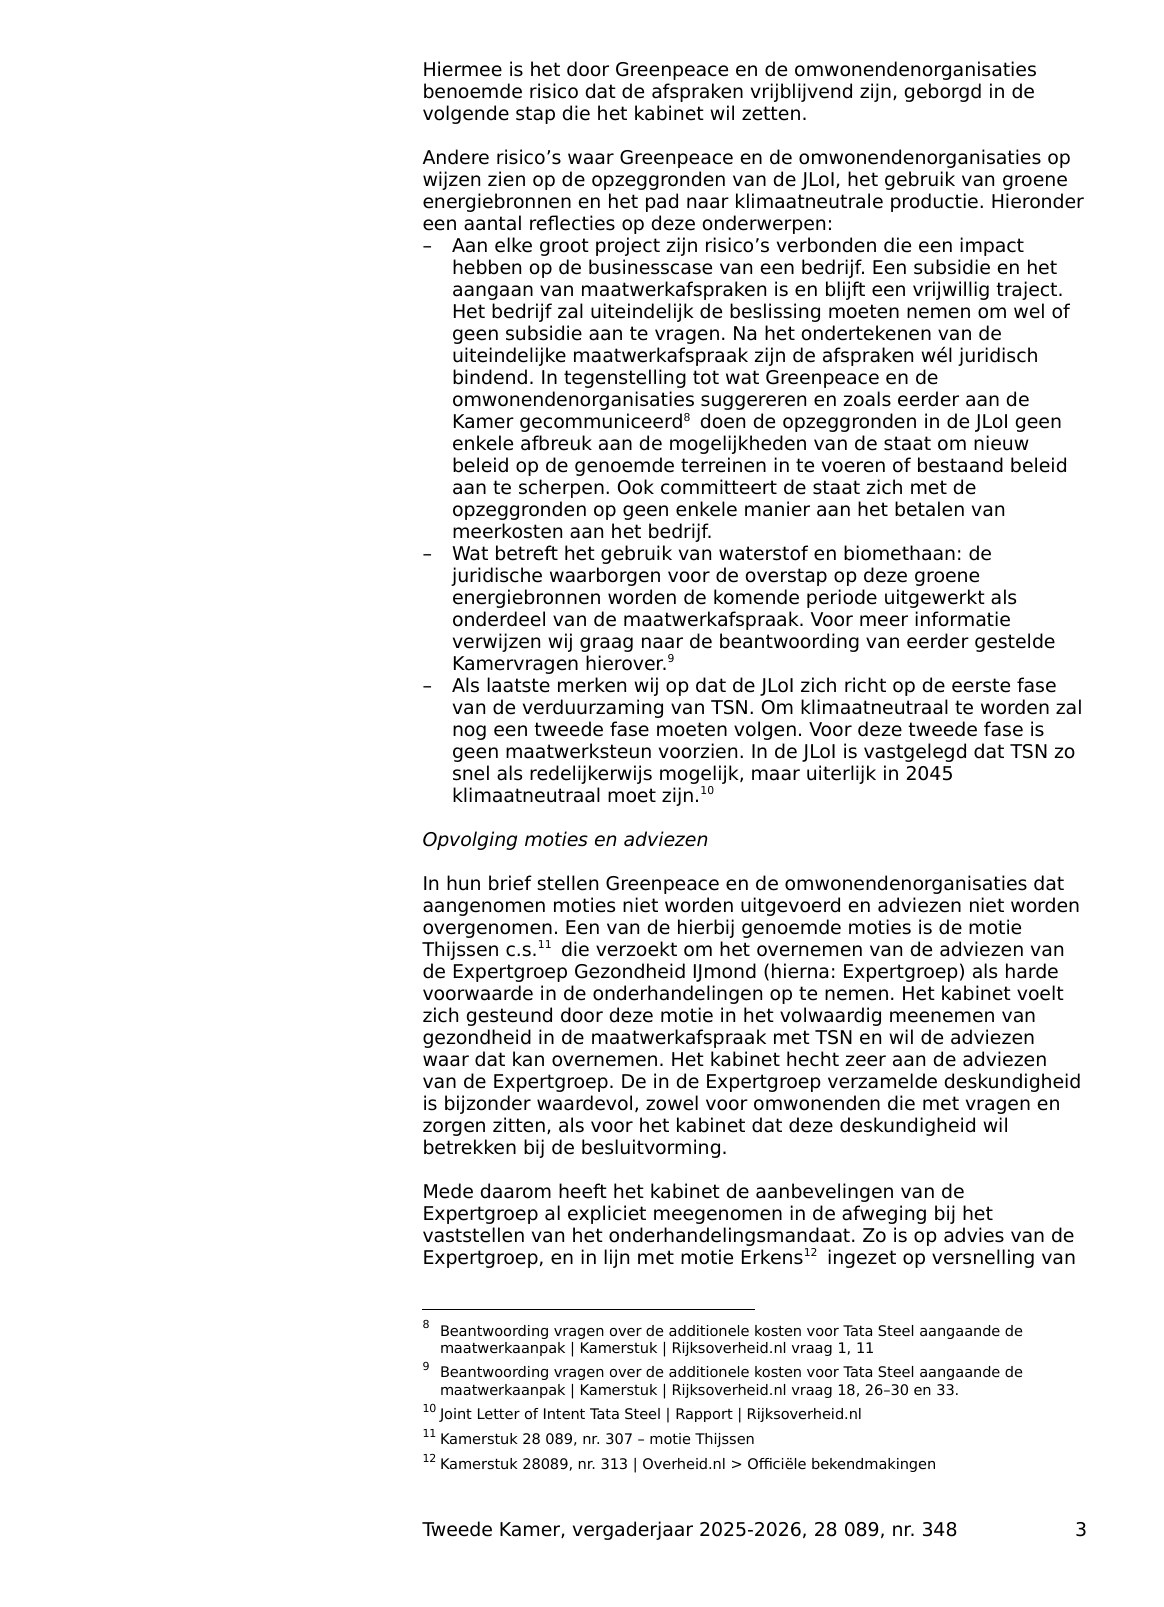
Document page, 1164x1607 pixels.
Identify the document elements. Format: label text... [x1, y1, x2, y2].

text Beantwoording vragen over de additionele kosten voor Tata Steel aangaande de maatwerkaanpak | Kamerstuk | Rijksoverheid.nl vraag 1, 11 [422, 1318, 1087, 1357]
text Beantwoording vragen over de additionele kosten voor Tata Steel aangaande de maatwerkaanpak | Kamerstuk | Rijksoverheid.nl vraag 18, 26–30 en 33. [422, 1360, 1087, 1399]
text In hun brief stellen Greenpeace en de omwonendenorganisaties dat aangenomen moties niet worden uitgevoerd en adviezen niet worden overgenomen. Een van de hierbij genoemde moties is de motie Thijssen c.s. die verzoekt om het overnemen van de adviezen van de Expertgroep Gezondheid IJmond (hierna: Expertgroep) als harde voorwaarde in de onderhandelingen op te nemen. Het kabinet voelt zich gesteund door deze motie in het volwaardig meenemen van gezondheid in de maatwerkafspraak met TSN en wil de adviezen waar dat kan overnemen. Het kabinet hecht zeer aan de adviezen van de Expertgroep. De in de Expertgroep verzamelde deskundigheid is bijzonder waardevol, zowel voor omwonenden die met vragen en zorgen zitten, als voor het kabinet dat deze deskundigheid wil betrekken bij de besluitvorming. [422, 873, 1087, 1159]
text Joint Letter of Intent Tata Steel | Rapport | Rijksoverheid.nl [422, 1402, 1087, 1424]
text – Als laatste merken wij op dat de JLoI zich richt op de eerste fase van de verduurzaming van TSN. Om klimaatneutraal te worden zal nog een tweede fase moeten volgen. Voor deze tweede fase is geen maatwerksteun voorzien. In de JLoI is vastgelegd dat TSN zo snel als redelijkerwijs mogelijk, maar uiterlijk in 2045 klimaatneutraal moet zijn. [422, 675, 1087, 807]
subtitle Opvolging moties en adviezen [422, 829, 1087, 851]
text – Aan elke groot project zijn risico’s verbonden die een impact hebben op de businesscase van een bedrijf. Een subsidie en het aangaan van maatwerkafspraken is en blijft een vrijwillig traject. Het bedrijf zal uiteindelijk de beslissing moeten nemen om wel of geen subsidie aan te vragen. Na het ondertekenen van de uiteindelijke maatwerkafspraak zijn de afspraken wél juridisch bindend. In tegenstelling tot wat Greenpeace en de omwonendenorganisaties suggereren en zoals eerder aan de Kamer gecommuniceerd doen de opzeggronden in de JLoI geen enkele afbreuk aan de mogelijkheden van de staat om nieuw beleid op de genoemde terreinen in te voeren of bestaand beleid aan te scherpen. Ook committeert de staat zich met de opzeggronden op geen enkele manier aan het betalen van meerkosten aan het bedrijf. [422, 235, 1087, 543]
text Mede daarom heeft het kabinet de aanbevelingen van de Expertgroep al expliciet meegenomen in de afweging bij het vaststellen van het onderhandelingsmandaat. Zo is op advies van de Expertgroep, en in lijn met motie Erkens ingezet op versnelling van [422, 1181, 1087, 1269]
text Kamerstuk 28089, nr. 313 | Overheid.nl > Officiële bekendmakingen [422, 1452, 1087, 1474]
text Andere risico’s waar Greenpeace en de omwonendenorganisaties op wijzen zien op de opzeggronden van de JLoI, het gebruik van groene energiebronnen en het pad naar klimaatneutrale productie. Hieronder een aantal reflecties op deze onderwerpen: [422, 147, 1087, 235]
text Kamerstuk 28 089, nr. 307 – motie Thijssen [422, 1427, 1087, 1449]
text Hiermee is het door Greenpeace en de omwonendenorganisaties benoemde risico dat de afspraken vrijblijvend zijn, geborgd in de volgende stap die het kabinet wil zetten. [422, 59, 1087, 125]
text – Wat betreft het gebruik van waterstof en biomethaan: de juridische waarborgen voor de overstap op deze groene energiebronnen worden de komende periode uitgewerkt als onderdeel van de maatwerkafspraak. Voor meer informatie verwijzen wij graag naar de beantwoording van eerder gestelde Kamervragen hierover. [422, 543, 1087, 675]
